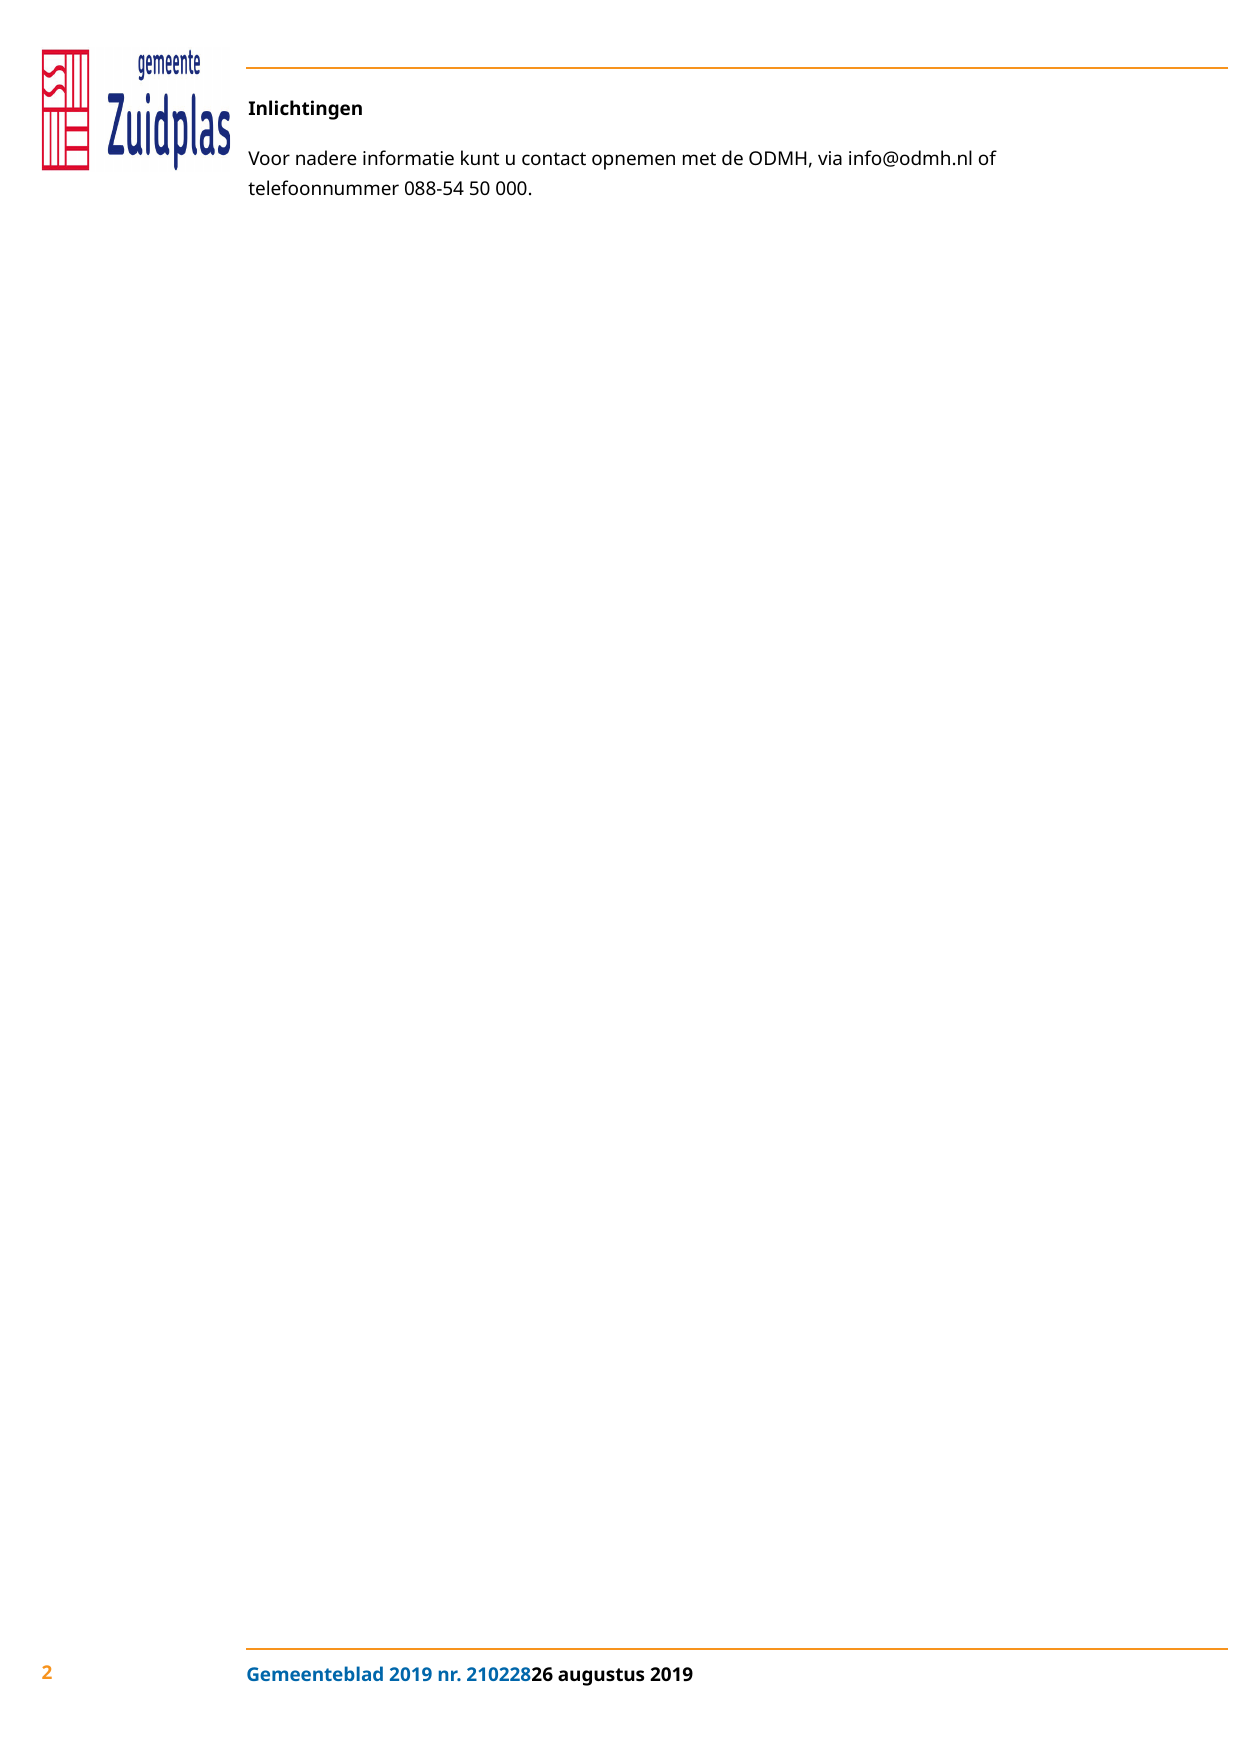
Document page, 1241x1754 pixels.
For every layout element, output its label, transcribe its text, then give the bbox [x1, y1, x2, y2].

picture [41, 47, 231, 172]
text Inlichtingen [248, 95, 1152, 121]
text Voor nadere informatie kunt u contact opnemen met de ODMH, via info@odmh.nl of telefoonnummer 088-54 50 000. [248, 145, 1152, 201]
